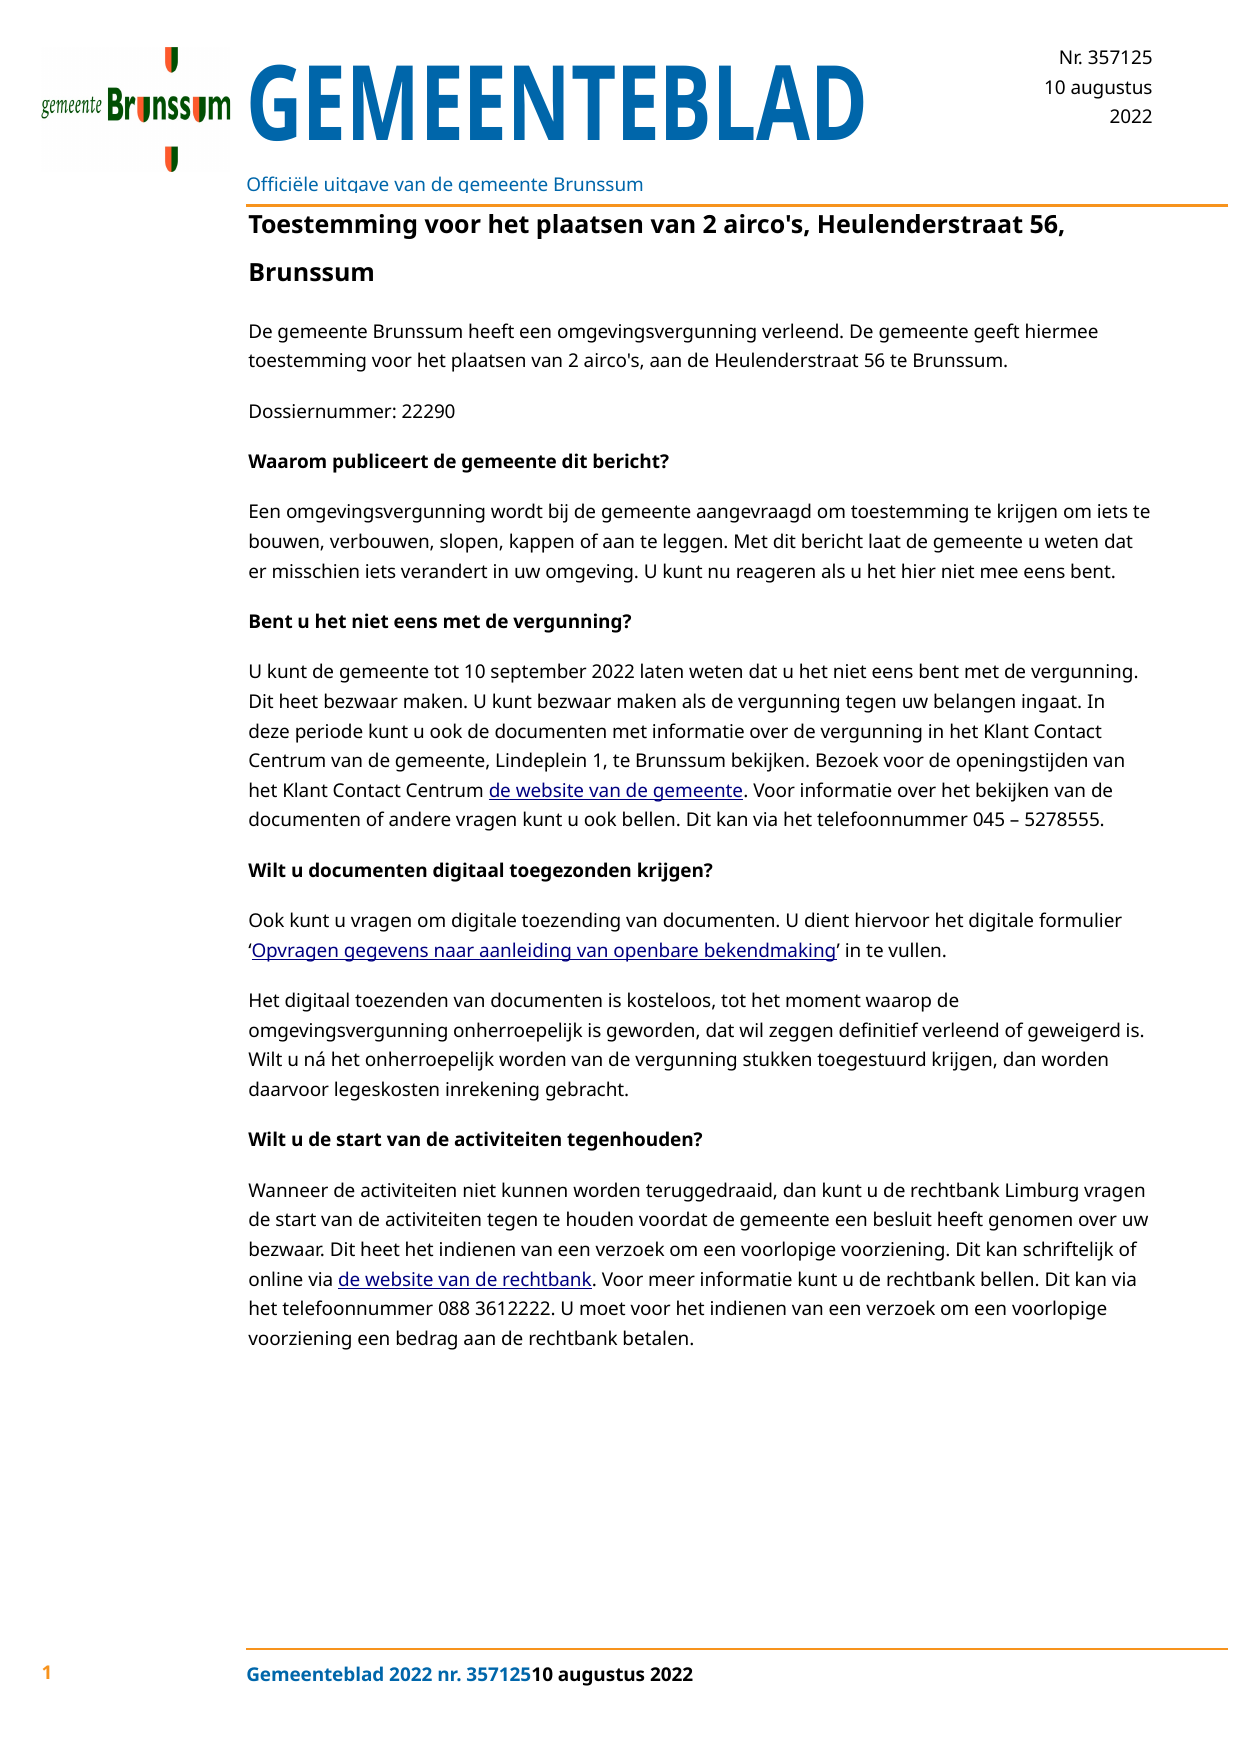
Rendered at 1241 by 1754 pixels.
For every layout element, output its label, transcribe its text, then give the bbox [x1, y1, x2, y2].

text Waarom publiceert de gemeente dit bericht? [248, 448, 1152, 474]
text Het digitaal toezenden van documenten is kosteloos, tot het moment waarop de omgevingsvergunning onherroepelijk is geworden, dat wil zeggen definitief verleend of geweigerd is. Wilt u ná het onherroepelijk worden van de vergunning stukken toegestuurd krijgen, dan worden daarvoor legeskosten inrekening gebracht. [248, 987, 1152, 1102]
text Dossiernummer: 22290 [248, 398, 1152, 424]
text Een omgevingsvergunning wordt bij de gemeente aangevraagd om toestemming te krijgen om iets te bouwen, verbouwen, slopen, kappen of aan te leggen. Met dit bericht laat de gemeente u weten dat er misschien iets verandert in uw omgeving. U kunt nu reageren als u het hier niet mee eens bent. [248, 499, 1152, 584]
text U kunt de gemeente tot 10 september 2022 laten weten dat u het niet eens bent met de vergunning. Dit heet bezwaar maken. U kunt bezwaar maken als de vergunning tegen uw belangen ingaat. In deze periode kunt u ook de documenten met informatie over de vergunning in het Klant Contact Centrum van de gemeente, Lindeplein 1, te Brunssum bekijken. Bezoek voor de openingstijden van het Klant Contact Centrum de website van de gemeente. Voor informatie over het bekijken van de documenten of andere vragen kunt u ook bellen. Dit kan via het telefoonnummer 045 – 5278555. [248, 659, 1152, 832]
picture [41, 47, 231, 172]
text Wanneer de activiteiten niet kunnen worden teruggedraaid, dan kunt u de rechtbank Limburg vragen de start van de activiteiten tegen te houden voordat de gemeente een besluit heeft genomen over uw bezwaar. Dit heet het indienen van een verzoek om een voorlopige voorziening. Dit kan schriftelijk of online via de website van de rechtbank. Voor meer informatie kunt u de rechtbank bellen. Dit kan via het telefoonnummer 088 3612222. U moet voor het indienen van een verzoek om een voorlopige voorziening een bedrag aan de rechtbank betalen. [248, 1177, 1152, 1351]
text Wilt u de start van de activiteiten tegenhouden? [248, 1127, 1152, 1152]
text De gemeente Brunssum heeft een omgevingsvergunning verleend. De gemeente geeft hiermee toestemming voor het plaatsen van 2 airco's, aan de Heulenderstraat 56 te Brunssum. [248, 318, 1152, 373]
text Wilt u documenten digitaal toegezonden krijgen? [248, 857, 1152, 883]
text Toestemming voor het plaatsen van 2 airco's, Heulenderstraat 56, Brunssum [248, 207, 1152, 288]
text Bent u het niet eens met de vergunning? [248, 608, 1152, 634]
text Ook kunt u vragen om digitale toezending van documenten. U dient hiervoor het digitale formulier ‘Opvragen gegevens naar aanleiding van openbare bekendmaking’ in te vullen. [248, 907, 1152, 963]
